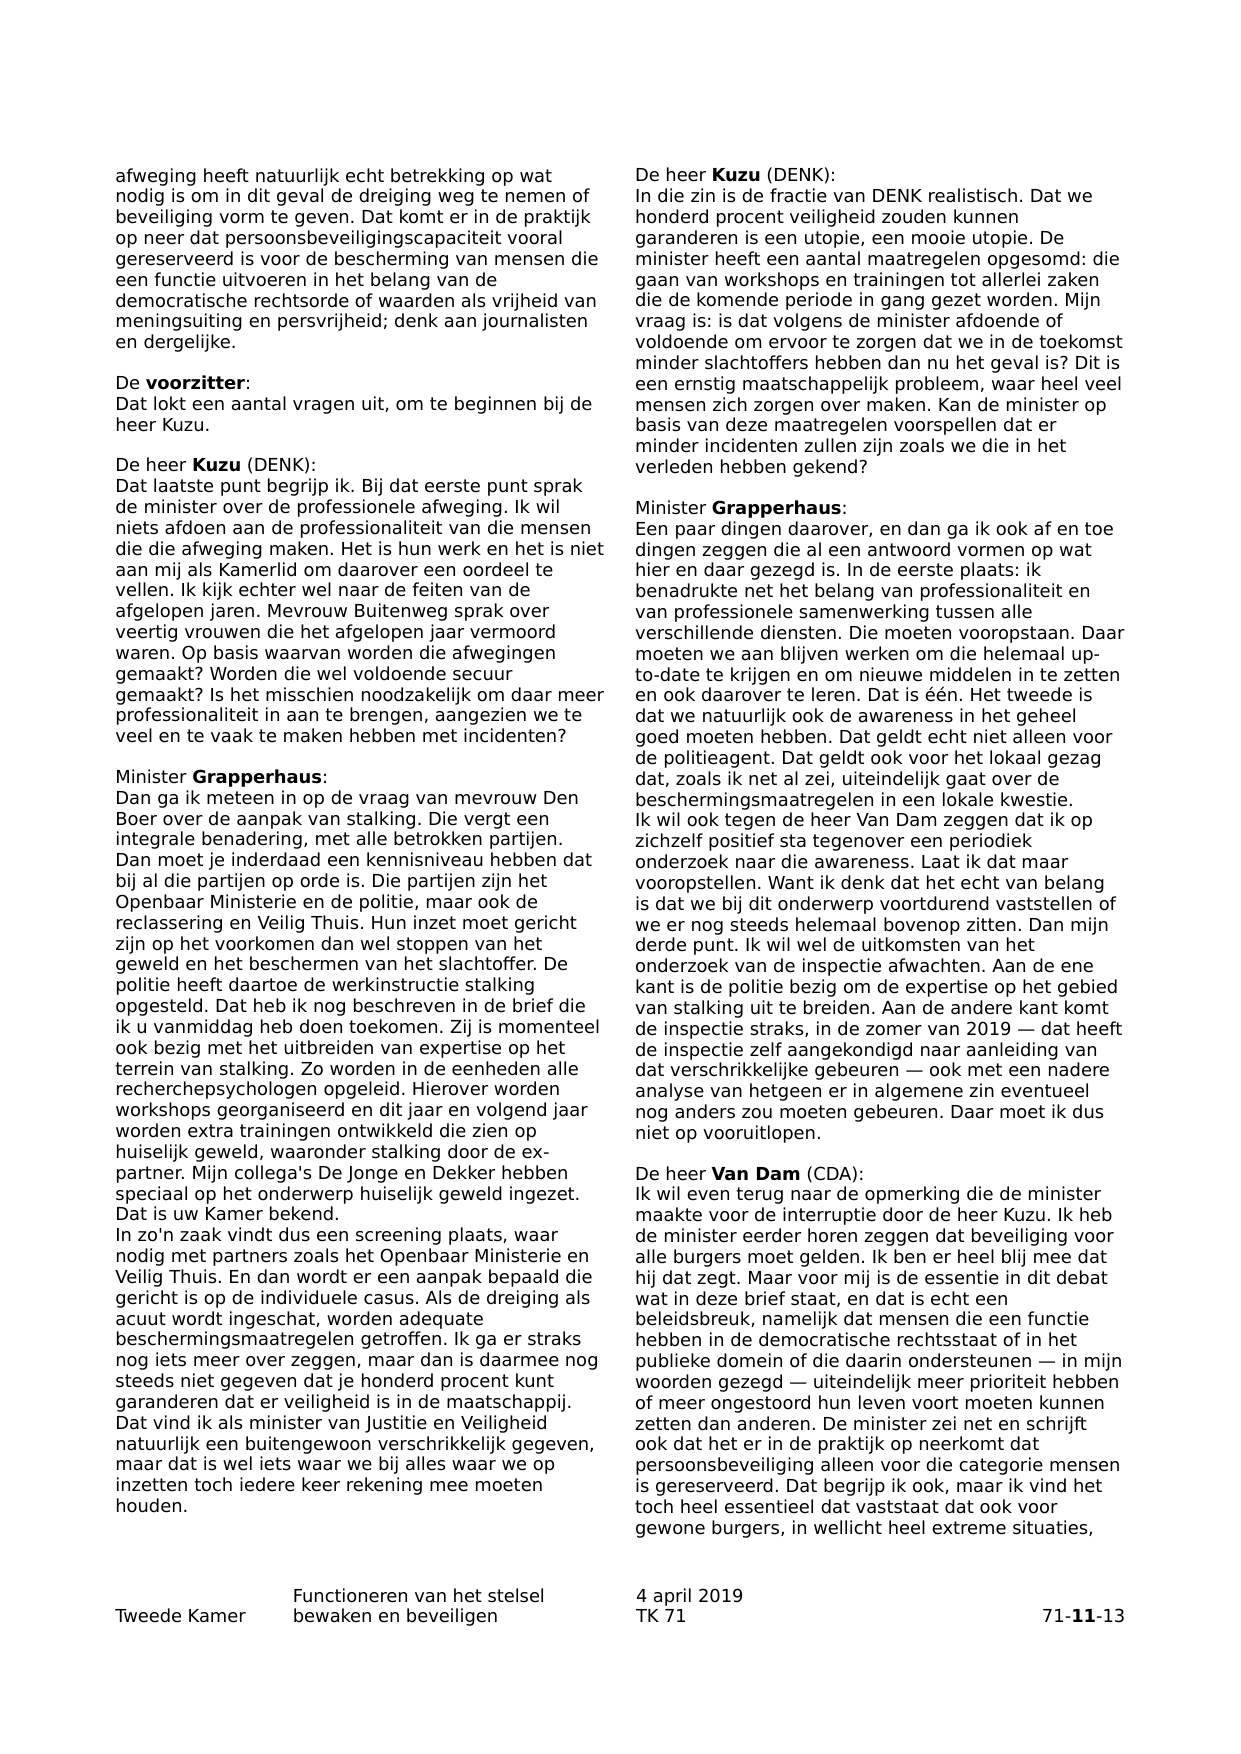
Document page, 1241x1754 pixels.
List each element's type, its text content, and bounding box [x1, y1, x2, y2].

text afweging heeft natuurlijk echt betrekking op wat nodig is om in dit geval de dreiging weg te nemen of beveiliging vorm te geven. Dat komt er in de praktijk op neer dat persoonsbeveiligingscapaciteit vooral gereserveerd is voor de bescherming van mensen die een functie uitvoeren in het belang van de democratische rechtsorde of waarden als vrijheid van meningsuiting en persvrijheid; denk aan journalisten en dergelijke. [115, 165, 605, 353]
text Minister Grapperhaus: [635, 498, 1125, 518]
text In zo'n zaak vindt dus een screening plaats, waar nodig met partners zoals het Openbaar Ministerie en Veilig Thuis. En dan wordt er een aanpak bepaald die gericht is op de individuele casus. Als de dreiging als acuut wordt ingeschat, worden adequate beschermingsmaatregelen getroffen. Ik ga er straks nog iets meer over zeggen, maar dan is daarmee nog steeds niet gegeven dat je honderd procent kunt garanderen dat er veiligheid is in de maatschappij. Dat vind ik als minister van Justitie en Veiligheid natuurlijk een buitengewoon verschrikkelijk gegeven, maar dat is wel iets waar we bij alles waar we op inzetten toch iedere keer rekening mee moeten houden. [115, 1225, 605, 1517]
text Ik wil ook tegen de heer Van Dam zeggen dat ik op zichzelf positief sta tegenover een periodiek onderzoek naar die awareness. Laat ik dat maar vooropstellen. Want ik denk dat het echt van belang is dat we bij dit onderwerp voortdurend vaststellen of we er nog steeds helemaal bovenop zitten. Dan mijn derde punt. Ik wil wel de uitkomsten van het onderzoek van de inspectie afwachten. Aan de ene kant is de politie bezig om de expertise op het gebied van stalking uit te breiden. Aan de andere kant komt de inspectie straks, in de zomer van 2019 — dat heeft de inspectie zelf aangekondigd naar aanleiding van dat verschrikkelijke gebeuren — ook met een nadere analyse van hetgeen er in algemene zin eventueel nog anders zou moeten gebeuren. Daar moet ik dus niet op vooruitlopen. [635, 810, 1125, 1143]
text De heer Kuzu (DENK): [635, 165, 1125, 186]
text Dan ga ik meteen in op de vraag van mevrouw Den Boer over de aanpak van stalking. Die vergt een integrale benadering, met alle betrokken partijen. Dan moet je inderdaad een kennisniveau hebben dat bij al die partijen op orde is. Die partijen zijn het Openbaar Ministerie en de politie, maar ook de reclassering en Veilig Thuis. Hun inzet moet gericht zijn op het voorkomen dan wel stoppen van het geweld en het beschermen van het slachtoffer. De politie heeft daartoe de werkinstructie stalking opgesteld. Dat heb ik nog beschreven in de brief die ik u vanmiddag heb doen toekomen. Zij is momenteel ook bezig met het uitbreiden van expertise op het terrein van stalking. Zo worden in de eenheden alle recherchepsychologen opgeleid. Hierover worden workshops georganiseerd en dit jaar en volgend jaar worden extra trainingen ontwikkeld die zien op huiselijk geweld, waaronder stalking door de ex-partner. Mijn collega's De Jonge en Dekker hebben speciaal op het onderwerp huiselijk geweld ingezet. Dat is uw Kamer bekend. [115, 787, 605, 1225]
text Ik wil even terug naar de opmerking die de minister maakte voor de interruptie door de heer Kuzu. Ik heb de minister eerder horen zeggen dat beveiliging voor alle burgers moet gelden. Ik ben er heel blij mee dat hij dat zegt. Maar voor mij is de essentie in dit debat wat in deze brief staat, en dat is echt een beleidsbreuk, namelijk dat mensen die een functie hebben in de democratische rechtsstaat of in het publieke domein of die daarin ondersteunen — in mijn woorden gezegd — uiteindelijk meer prioriteit hebben of meer ongestoord hun leven voort moeten kunnen zetten dan anderen. De minister zei net en schrijft ook dat het er in de praktijk op neerkomt dat persoonsbeveiliging alleen voor die categorie mensen is gereserveerd. Dat begrijp ik ook, maar ik vind het toch heel essentieel dat vaststaat dat ook voor gewone burgers, in wellicht heel extreme situaties, [635, 1184, 1125, 1538]
text In die zin is de fractie van DENK realistisch. Dat we honderd procent veiligheid zouden kunnen garanderen is een utopie, een mooie utopie. De minister heeft een aantal maatregelen opgesomd: die gaan van workshops en trainingen tot allerlei zaken die de komende periode in gang gezet worden. Mijn vraag is: is dat volgens de minister afdoende of voldoende om ervoor te zorgen dat we in de toekomst minder slachtoffers hebben dan nu het geval is? Dit is een ernstig maatschappelijk probleem, waar heel veel mensen zich zorgen over maken. Kan de minister op basis van deze maatregelen voorspellen dat er minder incidenten zullen zijn zoals we die in het verleden hebben gekend? [635, 186, 1125, 478]
text De voorzitter: [115, 373, 605, 393]
text De heer Van Dam (CDA): [635, 1163, 1125, 1184]
text Dat laatste punt begrijp ik. Bij dat eerste punt sprak de minister over de professionele afweging. Ik wil niets afdoen aan de professionaliteit van die mensen die die afweging maken. Het is hun werk en het is niet aan mij als Kamerlid om daarover een oordeel te vellen. Ik kijk echter wel naar de feiten van de afgelopen jaren. Mevrouw Buitenweg sprak over veertig vrouwen die het afgelopen jaar vermoord waren. Op basis waarvan worden die afwegingen gemaakt? Worden die wel voldoende secuur gemaakt? Is het misschien noodzakelijk om daar meer professionaliteit in aan te brengen, aangezien we te veel en te vaak te maken hebben met incidenten? [115, 476, 605, 747]
text Minister Grapperhaus: [115, 767, 605, 787]
text Dat lokt een aantal vragen uit, om te beginnen bij de heer Kuzu. [115, 393, 605, 435]
text Een paar dingen daarover, en dan ga ik ook af en toe dingen zeggen die al een antwoord vormen op wat hier en daar gezegd is. In de eerste plaats: ik benadrukte net het belang van professionaliteit en van professionele samenwerking tussen alle verschillende diensten. Die moeten vooropstaan. Daar moeten we aan blijven werken om die helemaal up-to-date te krijgen en om nieuwe middelen in te zetten en ook daarover te leren. Dat is één. Het tweede is dat we natuurlijk ook de awareness in het geheel goed moeten hebben. Dat geldt echt niet alleen voor de politieagent. Dat geldt ook voor het lokaal gezag dat, zoals ik net al zei, uiteindelijk gaat over de beschermingsmaatregelen in een lokale kwestie. [635, 518, 1125, 810]
text De heer Kuzu (DENK): [115, 455, 605, 476]
